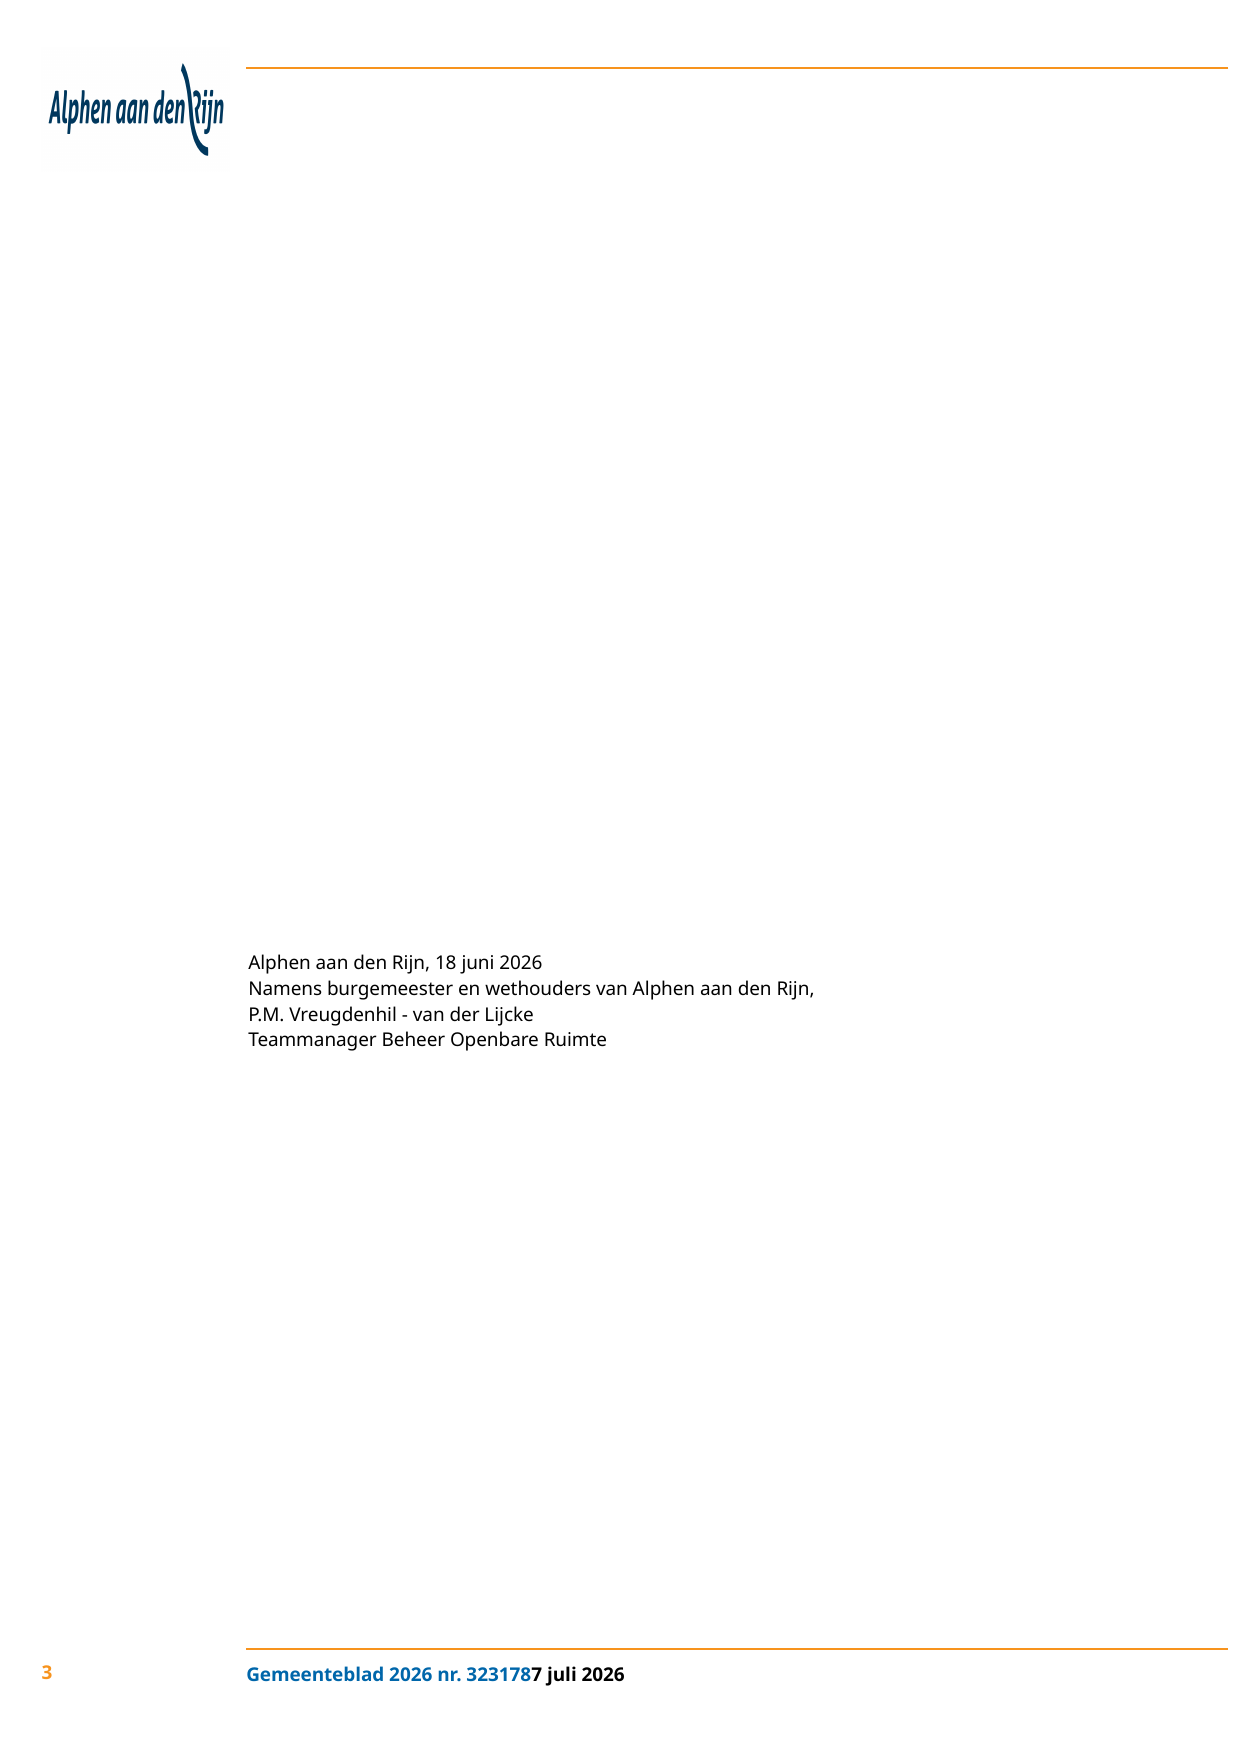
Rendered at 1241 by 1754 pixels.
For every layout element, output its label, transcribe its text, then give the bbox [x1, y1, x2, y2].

picture [41, 47, 231, 172]
text Teammanager Beheer Openbare Ruimte [248, 1026, 1152, 1052]
text P.M. Vreugdenhil - van der Lijcke [248, 1001, 1152, 1026]
text Alphen aan den Rijn, 18 juni 2026 [248, 949, 1152, 975]
text Namens burgemeester en wethouders van Alphen aan den Rijn, [248, 975, 1152, 1001]
